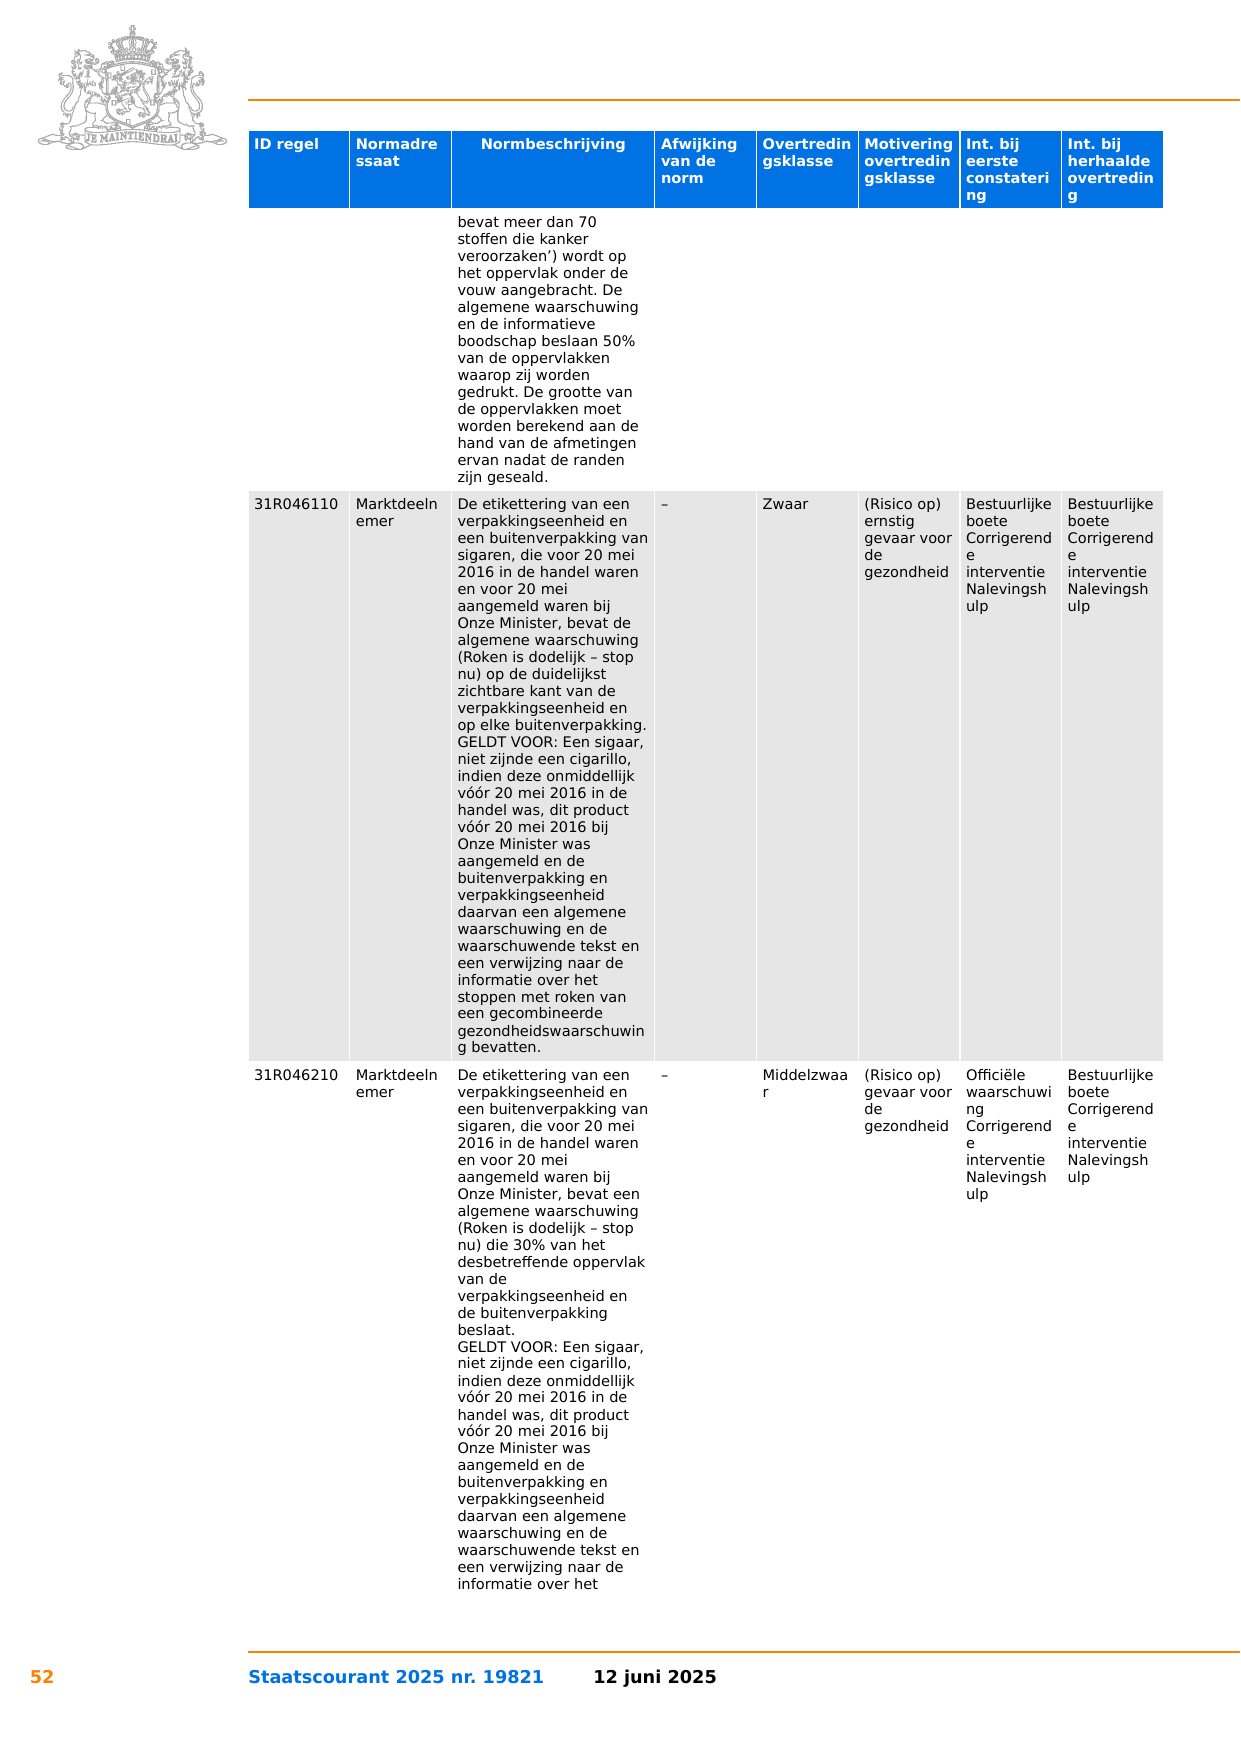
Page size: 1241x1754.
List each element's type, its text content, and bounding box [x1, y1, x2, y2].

table_cell – [655, 491, 756, 1061]
picture [38, 25, 227, 150]
table_header Motivering overtredingsklasse [859, 131, 959, 208]
table_cell [249, 209, 349, 490]
table_header Overtredingsklasse [757, 131, 858, 208]
table_cell (Risico op) gevaar voor de gezondheid [859, 1062, 959, 1598]
table_cell [961, 209, 1061, 490]
table_cell – [655, 1062, 756, 1598]
table_cell Bestuurlijke boete Corrigerende interventie Nalevingshulp [1062, 1062, 1163, 1598]
table_cell 31R046210 [249, 1062, 349, 1598]
table_cell bevat meer dan 70 stoffen die kanker veroorzaken’) wordt op het oppervlak onder de vouw aangebracht. De algemene waarschuwing en de informatieve boodschap beslaan 50% van de oppervlakken waarop zij worden gedrukt. De grootte van de oppervlakken moet worden berekend aan de hand van de afmetingen ervan nadat de randen zijn geseald. [452, 209, 654, 490]
table_cell [859, 209, 959, 490]
table_header ID regel [249, 131, 349, 208]
table_header Afwijking van de norm [655, 131, 756, 208]
table_cell [350, 209, 451, 490]
table_cell Zwaar [757, 491, 858, 1061]
table_cell [757, 209, 858, 490]
table_cell (Risico op) ernstig gevaar voor de gezondheid [859, 491, 959, 1061]
table_header Int. bij eerste constatering [961, 131, 1061, 208]
table_cell Bestuurlijke boete Corrigerende interventie Nalevingshulp [961, 491, 1061, 1061]
table_cell Officiële waarschuwing Corrigerende interventie Nalevingshulp [961, 1062, 1061, 1598]
table_cell Bestuurlijke boete Corrigerende interventie Nalevingshulp [1062, 491, 1163, 1061]
table_cell [1062, 209, 1163, 490]
table_cell De etikettering van een verpakkingseenheid en een buitenverpakking van sigaren, die voor 20 mei 2016 in de handel waren en voor 20 mei aangemeld waren bij Onze Minister, bevat een algemene waarschuwing (Roken is dodelijk – stop nu) die 30% van het desbetreffende oppervlak van de verpakkingseenheid en de buitenverpakking beslaat. GELDT VOOR: Een sigaar, niet zijnde een cigarillo, indien deze onmiddellijk vóór 20 mei 2016 in de handel was, dit product vóór 20 mei 2016 bij Onze Minister was aangemeld en de buitenverpakking en verpakkingseenheid daarvan een algemene waarschuwing en de waarschuwende tekst en een verwijzing naar de informatie over het [452, 1062, 654, 1598]
table_header Normadressaat [350, 131, 451, 208]
table_cell Marktdeelnemer [350, 491, 451, 1061]
table_cell [655, 209, 756, 490]
table_header Int. bij herhaalde overtreding [1062, 131, 1163, 208]
table_cell Middelzwaar [757, 1062, 858, 1598]
table_cell De etikettering van een verpakkingseenheid en een buitenverpakking van sigaren, die voor 20 mei 2016 in de handel waren en voor 20 mei aangemeld waren bij Onze Minister, bevat de algemene waarschuwing (Roken is dodelijk – stop nu) op de duidelijkst zichtbare kant van de verpakkingseenheid en op elke buitenverpakking. GELDT VOOR: Een sigaar, niet zijnde een cigarillo, indien deze onmiddellijk vóór 20 mei 2016 in de handel was, dit product vóór 20 mei 2016 bij Onze Minister was aangemeld en de buitenverpakking en verpakkingseenheid daarvan een algemene waarschuwing en de waarschuwende tekst en een verwijzing naar de informatie over het stoppen met roken van een gecombineerde gezondheidswaarschuwing bevatten. [452, 491, 654, 1061]
table_cell Marktdeelnemer [350, 1062, 451, 1598]
table_cell 31R046110 [249, 491, 349, 1061]
table_header Normbeschrijving [452, 131, 654, 208]
